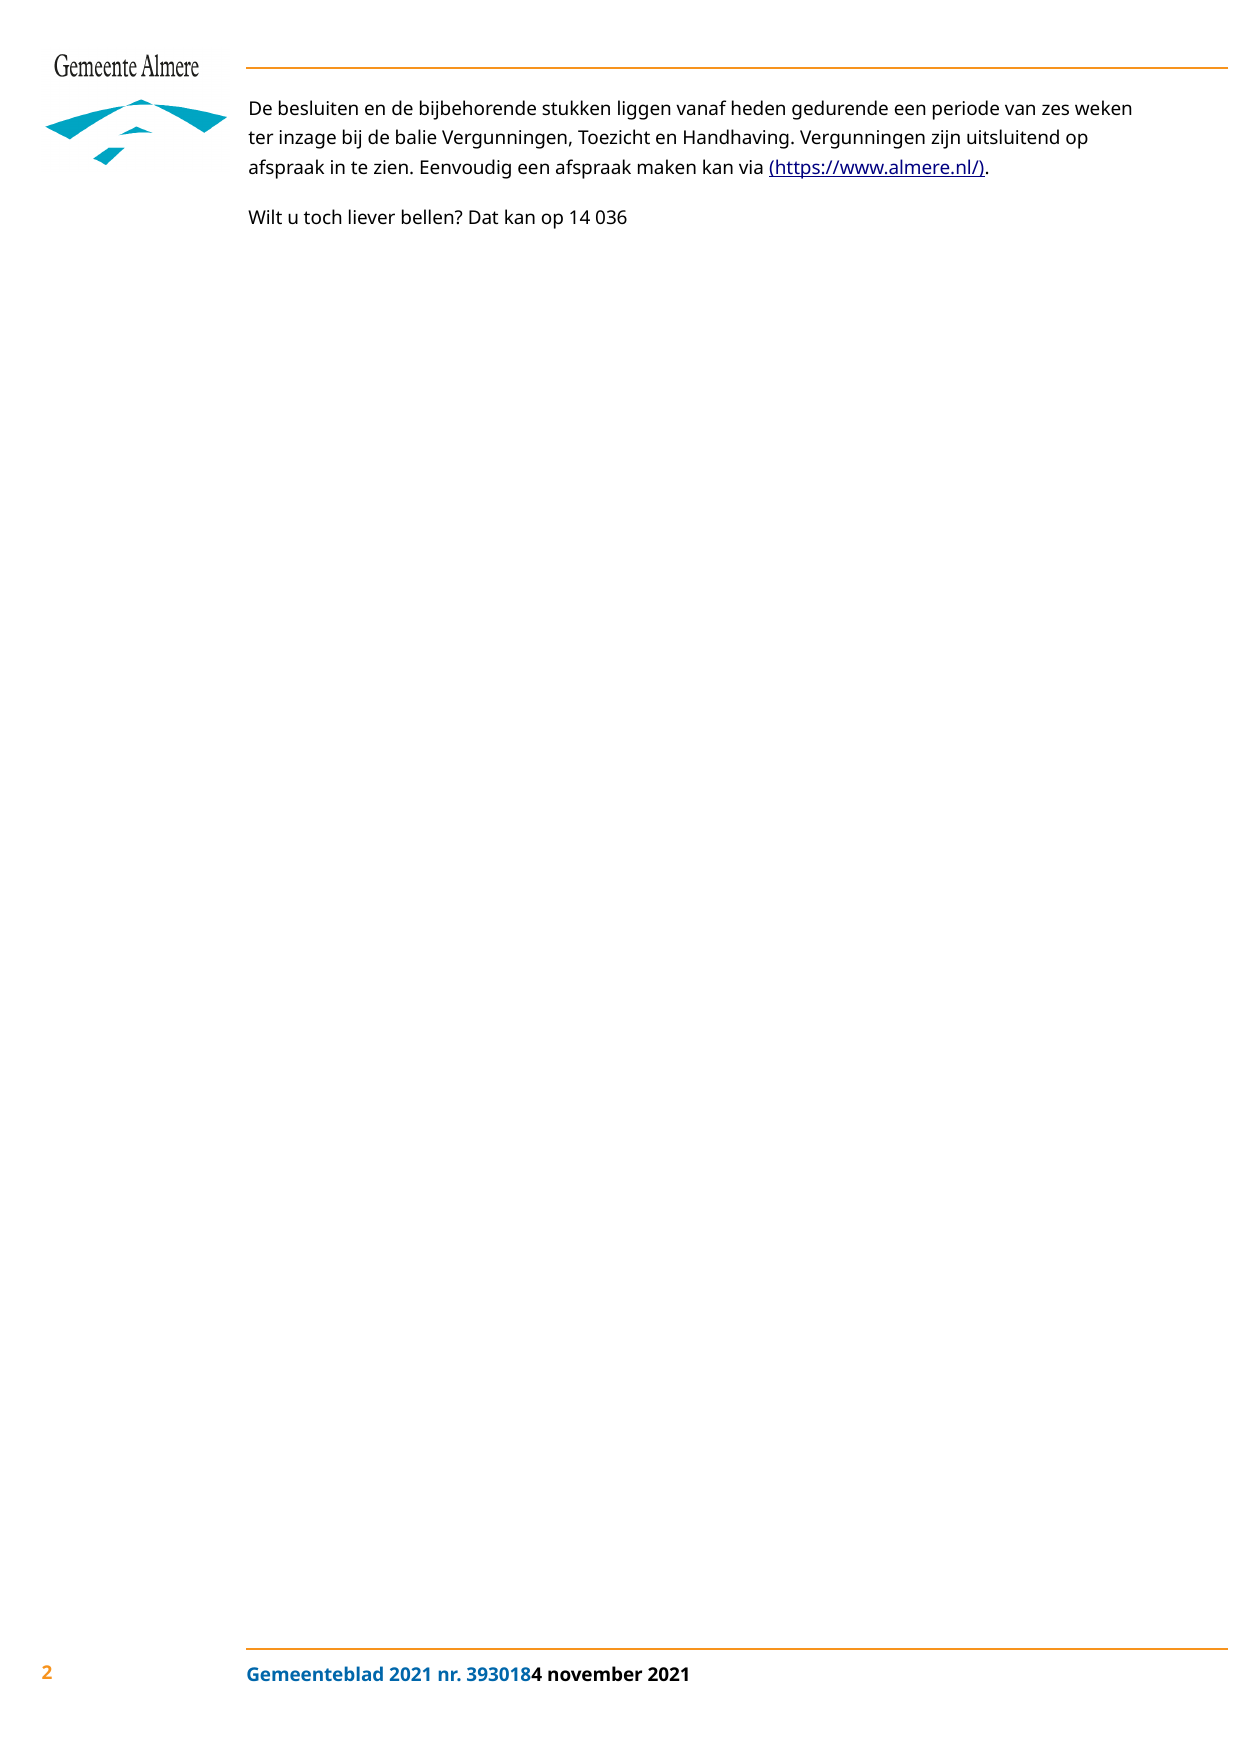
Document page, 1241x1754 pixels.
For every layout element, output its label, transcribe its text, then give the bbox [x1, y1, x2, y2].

picture [41, 47, 231, 172]
text De besluiten en de bijbehorende stukken liggen vanaf heden gedurende een periode van zes weken ter inzage bij de balie Vergunningen, Toezicht en Handhaving. Vergunningen zijn uitsluitend op afspraak in te zien. Eenvoudig een afspraak maken kan via (https://www.almere.nl/). [248, 95, 1152, 180]
text Wilt u toch liever bellen? Dat kan op 14 036 [248, 204, 1152, 230]
